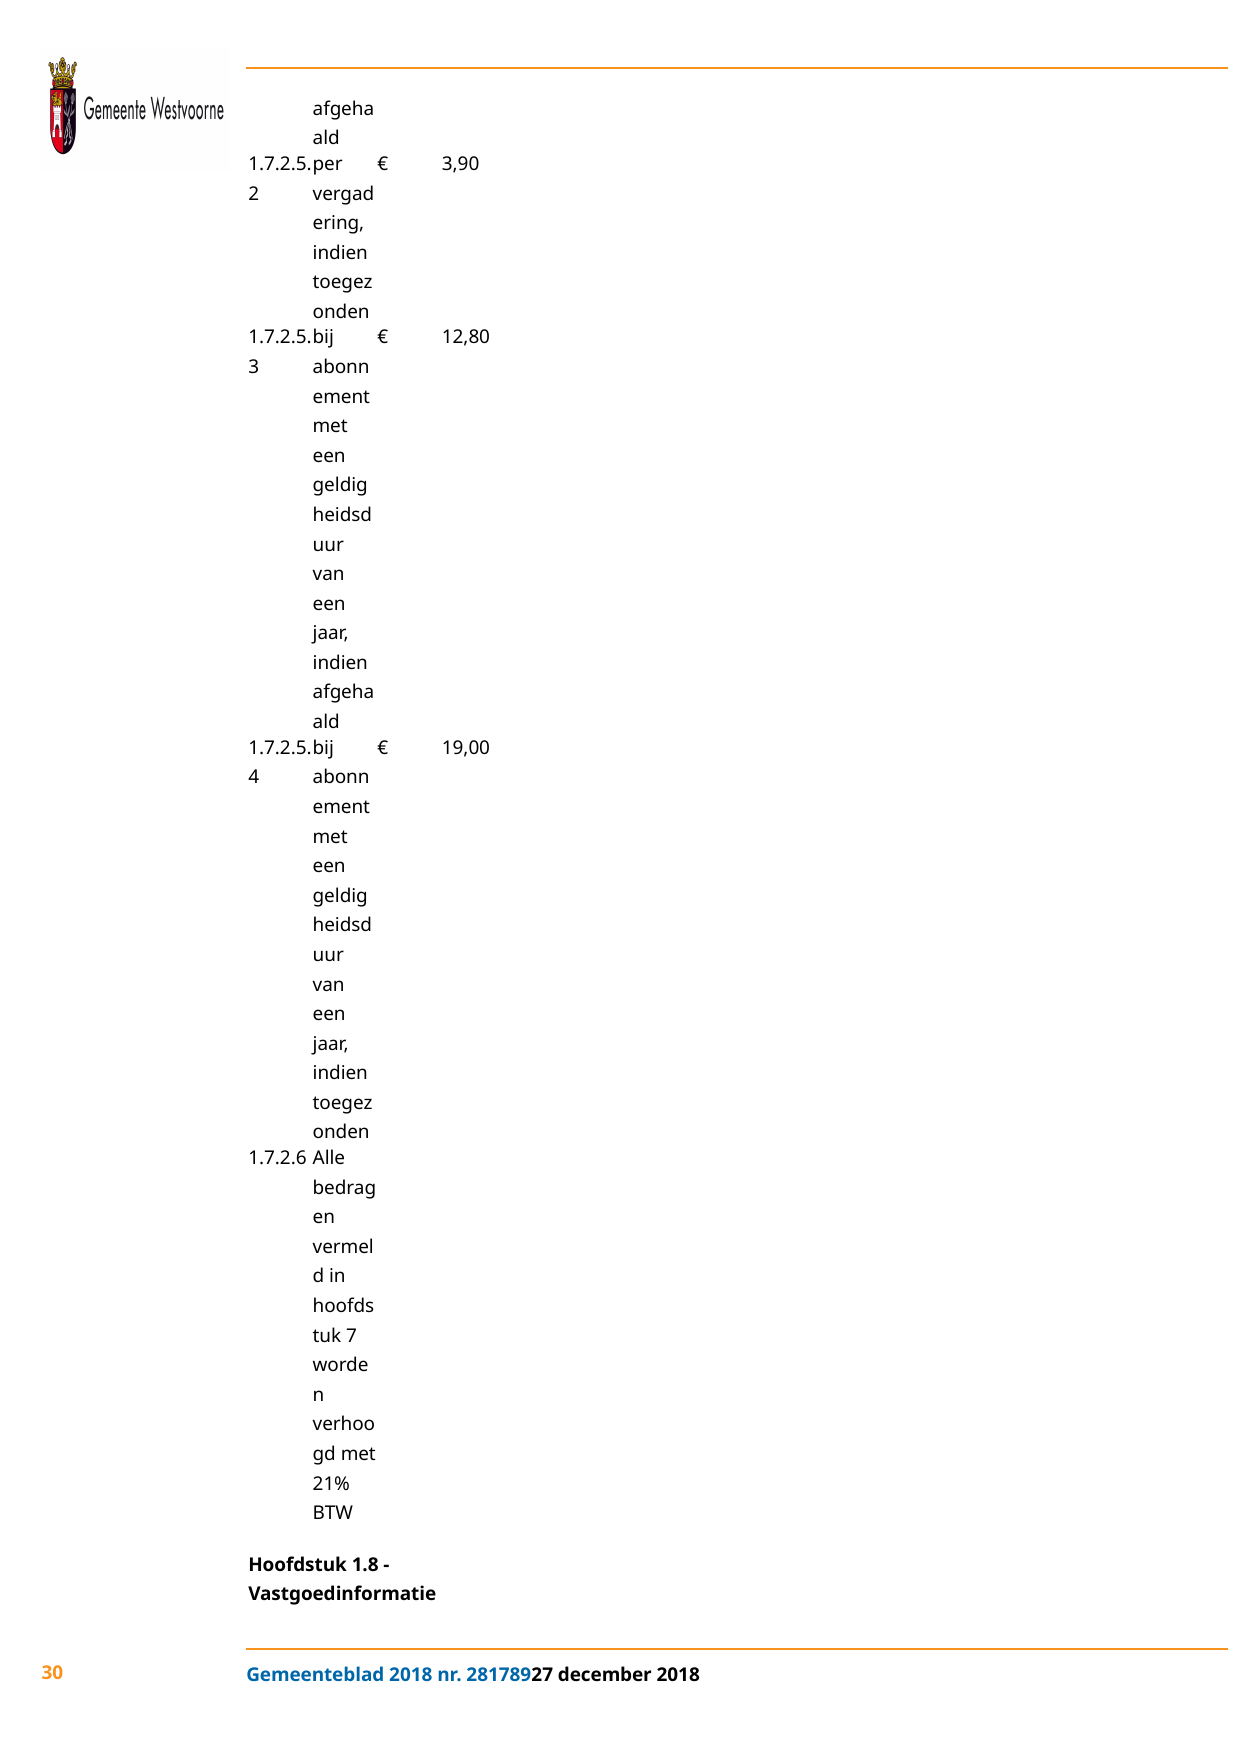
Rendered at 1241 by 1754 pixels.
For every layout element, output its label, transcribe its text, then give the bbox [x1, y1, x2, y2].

table_cell bij abonnement met een geldigheidsduur van een jaar, indien afgehaald [313, 324, 377, 734]
table_cell 1.7.2.5.2 [248, 150, 312, 324]
table_cell [377, 95, 442, 150]
table_cell [248, 1525, 312, 1551]
picture [41, 47, 231, 172]
table_cell € [377, 324, 442, 734]
table_cell € [377, 150, 442, 324]
table_cell bij abonnement met een geldigheidsduur van een jaar, indien toegezonden [313, 734, 377, 1144]
table_cell [442, 1525, 506, 1551]
table_cell 3,90 [442, 150, 506, 324]
table_cell [377, 1144, 442, 1525]
table_cell [442, 95, 506, 150]
table_cell per vergadering, indien toegezonden [313, 150, 377, 324]
table_cell 1.7.2.5.4 [248, 734, 312, 1144]
table_cell [442, 1144, 506, 1525]
table_cell afgehaald [313, 95, 377, 150]
table_cell Alle bedragen vermeld in hoofdstuk 7 worden verhoogd met 21% BTW [313, 1144, 377, 1525]
table_cell [248, 95, 312, 150]
table_cell 19,00 [442, 734, 506, 1144]
table_cell [313, 1525, 377, 1551]
table_cell 12,80 [442, 324, 506, 734]
table_cell € [377, 734, 442, 1144]
table_cell 1.7.2.6 [248, 1144, 312, 1525]
table_cell 1.7.2.5.3 [248, 324, 312, 734]
table_cell Hoofdstuk 1.8 - Vastgoedinformatie [248, 1551, 506, 1606]
table_cell [377, 1525, 442, 1551]
